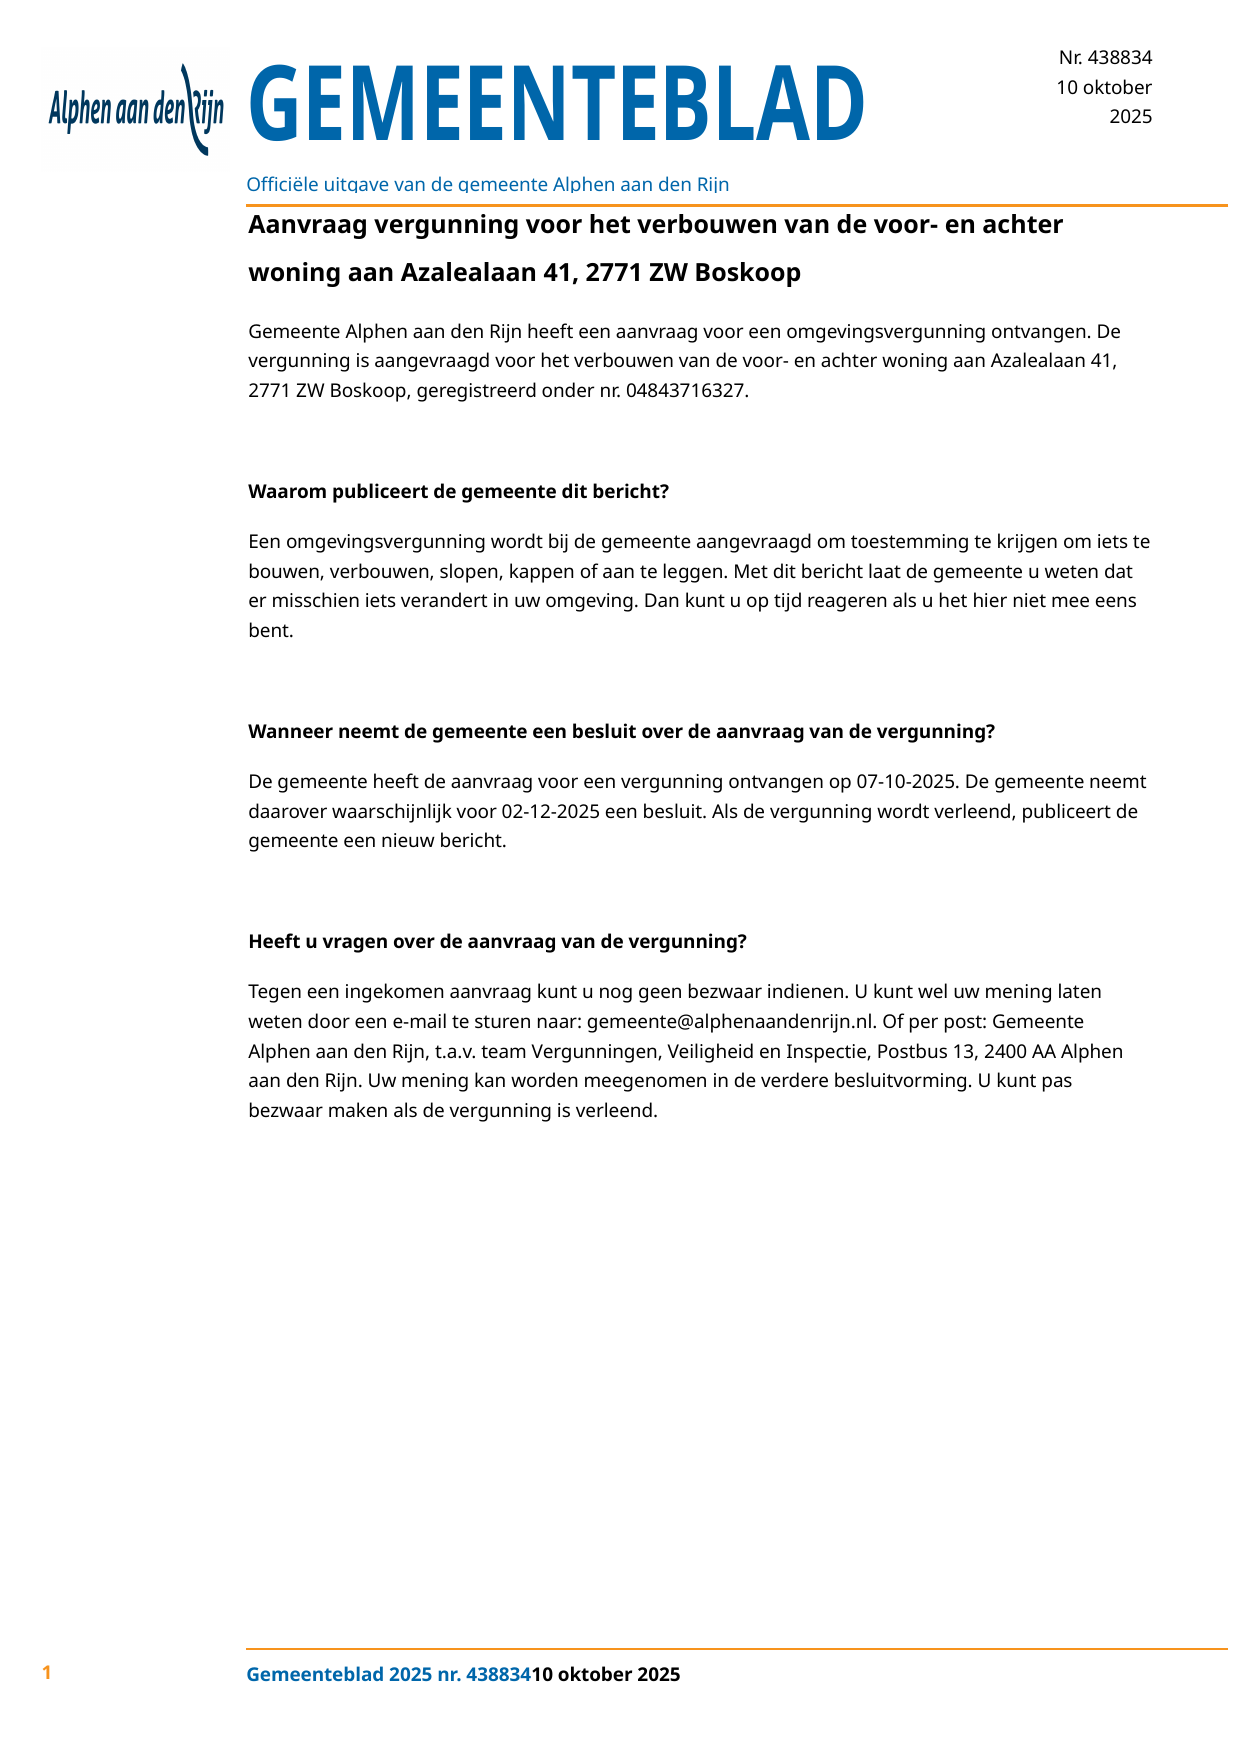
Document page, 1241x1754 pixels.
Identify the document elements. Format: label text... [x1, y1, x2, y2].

text Gemeente Alphen aan den Rijn heeft een aanvraag voor een omgevingsvergunning ontvangen. De vergunning is aangevraagd voor het verbouwen van de voor- en achter woning aan Azalealaan 41, 2771 ZW Boskoop, geregistreerd onder nr. 04843716327. [248, 318, 1152, 403]
text Wanneer neemt de gemeente een besluit over de aanvraag van de vergunning? [248, 718, 1152, 744]
text Heeft u vragen over de aanvraag van de vergunning? [248, 928, 1152, 954]
picture [41, 47, 231, 172]
text Een omgevingsvergunning wordt bij de gemeente aangevraagd om toestemming te krijgen om iets te bouwen, verbouwen, slopen, kappen of aan te leggen. Met dit bericht laat de gemeente u weten dat er misschien iets verandert in uw omgeving. Dan kunt u op tijd reageren als u het hier niet mee eens bent. [248, 528, 1152, 643]
text De gemeente heeft de aanvraag voor een vergunning ontvangen op 07-10-2025. De gemeente neemt daarover waarschijnlijk voor 02-12-2025 een besluit. Als de vergunning wordt verleend, publiceert de gemeente een nieuw bericht. [248, 768, 1152, 853]
text Waarom publiceert de gemeente dit bericht? [248, 478, 1152, 504]
text Tegen een ingekomen aanvraag kunt u nog geen bezwaar indienen. U kunt wel uw mening laten weten door een e-mail te sturen naar: gemeente@alphenaandenrijn.nl. Of per post: Gemeente Alphen aan den Rijn, t.a.v. team Vergunningen, Veiligheid en Inspectie, Postbus 13, 2400 AA Alphen aan den Rijn. Uw mening kan worden meegenomen in de verdere besluitvorming. U kunt pas bezwaar maken als de vergunning is verleend. [248, 979, 1152, 1123]
text Aanvraag vergunning voor het verbouwen van de voor- en achter woning aan Azalealaan 41, 2771 ZW Boskoop [248, 207, 1152, 288]
